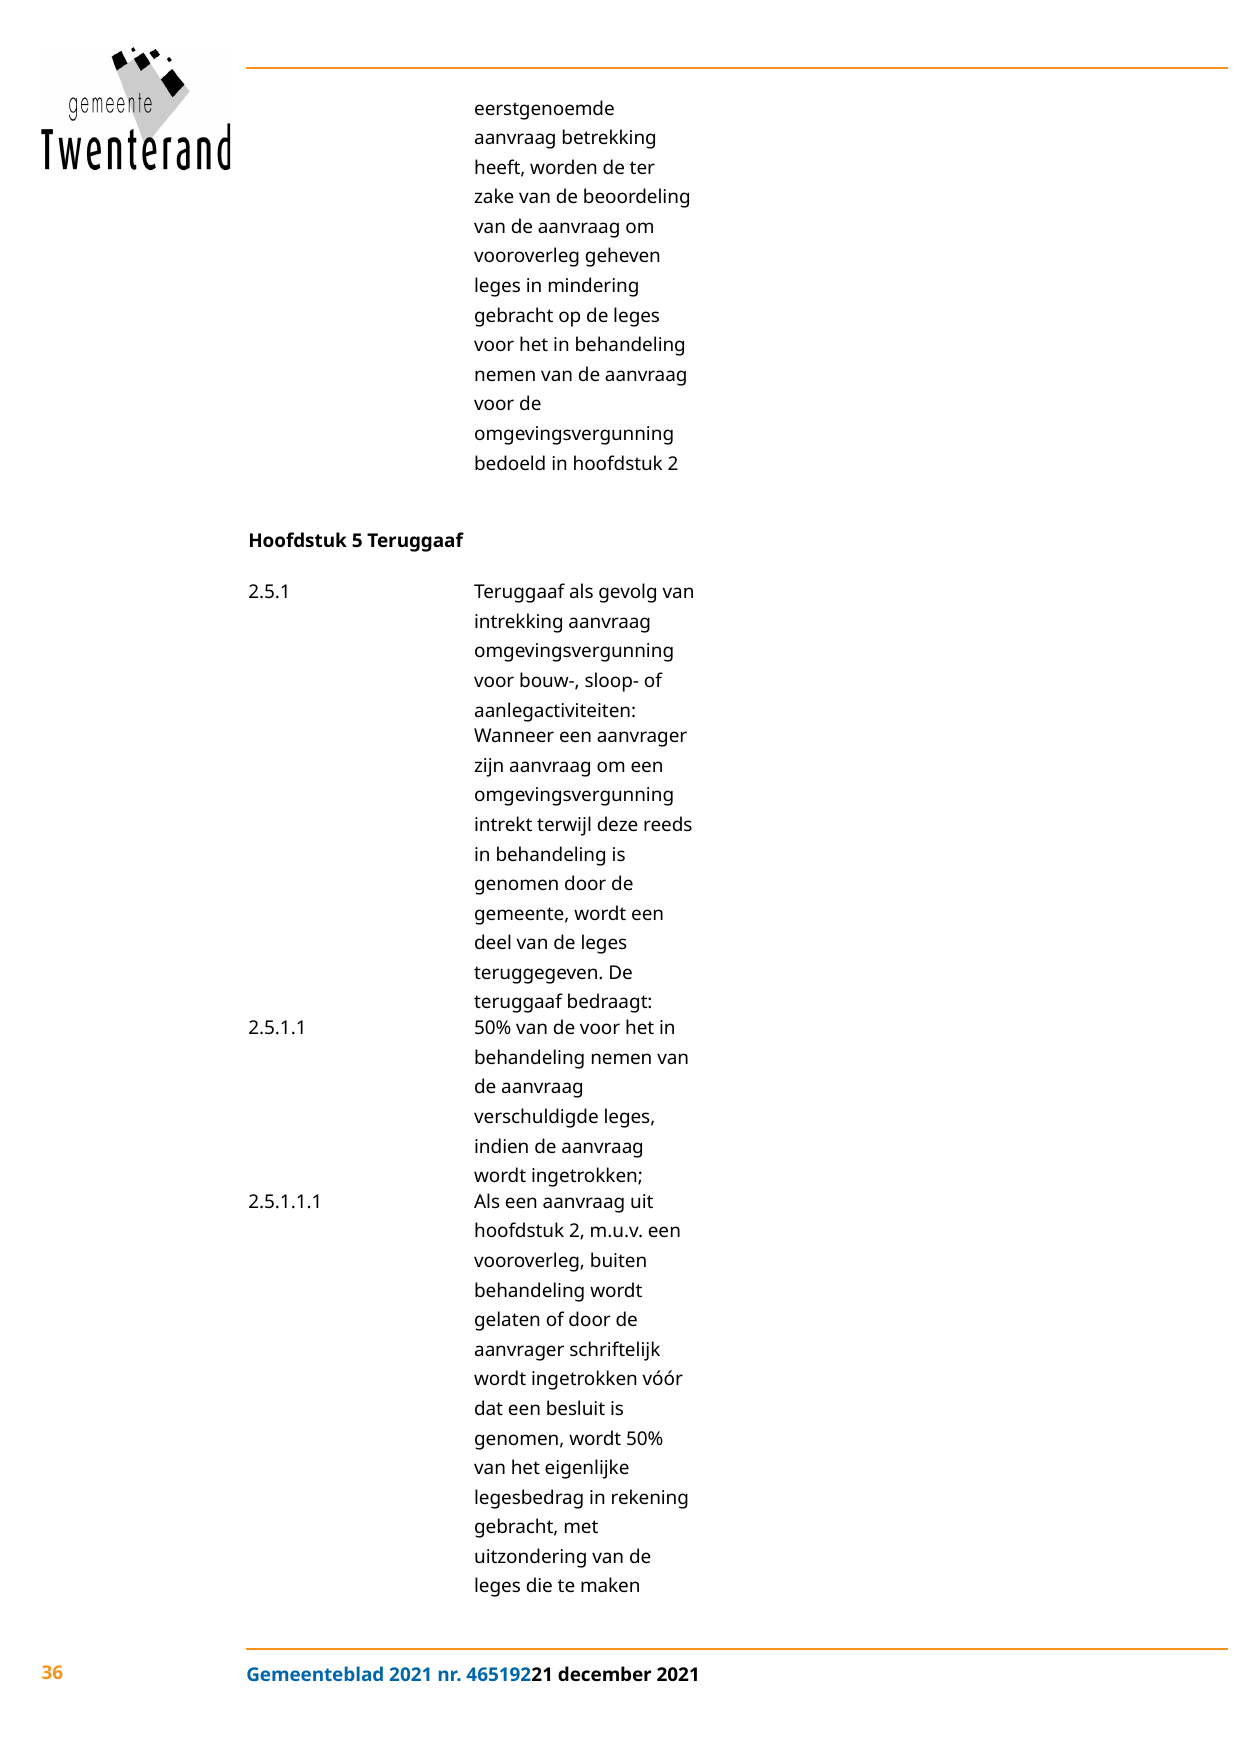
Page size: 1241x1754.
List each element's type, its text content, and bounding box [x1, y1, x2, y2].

table_cell 50% van de voor het in behandeling nemen van de aanvraag verschuldigde leges, indien de aanvraag wordt ingetrokken; [474, 1015, 700, 1188]
table_cell Hoofdstuk 5 Teruggaaf [248, 527, 700, 553]
table_cell [248, 553, 474, 578]
table_cell [700, 1188, 926, 1598]
table_cell [700, 527, 926, 553]
table_cell [700, 476, 926, 501]
table_cell [700, 723, 926, 1014]
table_cell [248, 476, 474, 501]
table_cell [248, 95, 474, 476]
table_cell [700, 579, 926, 722]
table_cell 2.5.1.1 [248, 1015, 474, 1188]
table_cell 2.5.1.1.1 [248, 1188, 474, 1598]
table_cell [474, 501, 700, 527]
table_cell eerstgenoemde aanvraag betrekking heeft, worden de ter zake van de beoordeling van de aanvraag om vooroverleg geheven leges in mindering gebracht op de leges voor het in behandeling nemen van de aanvraag voor de omgevingsvergunning bedoeld in hoofdstuk 2 [474, 95, 700, 476]
table_cell [474, 476, 700, 501]
table_cell 2.5.1 [248, 579, 474, 1014]
table_cell [700, 1015, 926, 1188]
table_cell [474, 553, 700, 578]
table_cell Wanneer een aanvrager zijn aanvraag om een omgevingsvergunning intrekt terwijl deze reeds in behandeling is genomen door de gemeente, wordt een deel van de leges teruggegeven. De teruggaaf bedraagt: [474, 723, 700, 1014]
table_cell [700, 501, 926, 527]
table_cell [700, 553, 926, 578]
table_cell Als een aanvraag uit hoofdstuk 2, m.u.v. een vooroverleg, buiten behandeling wordt gelaten of door de aanvrager schriftelijk wordt ingetrokken vóór dat een besluit is genomen, wordt 50% van het eigenlijke legesbedrag in rekening gebracht, met uitzondering van de leges die te maken [474, 1188, 700, 1598]
table_cell Teruggaaf als gevolg van intrekking aanvraag omgevingsvergunning voor bouw-, sloop- of aanlegactiviteiten: [474, 579, 700, 722]
table_cell [248, 501, 474, 527]
picture [41, 47, 231, 172]
table_cell [700, 95, 926, 476]
